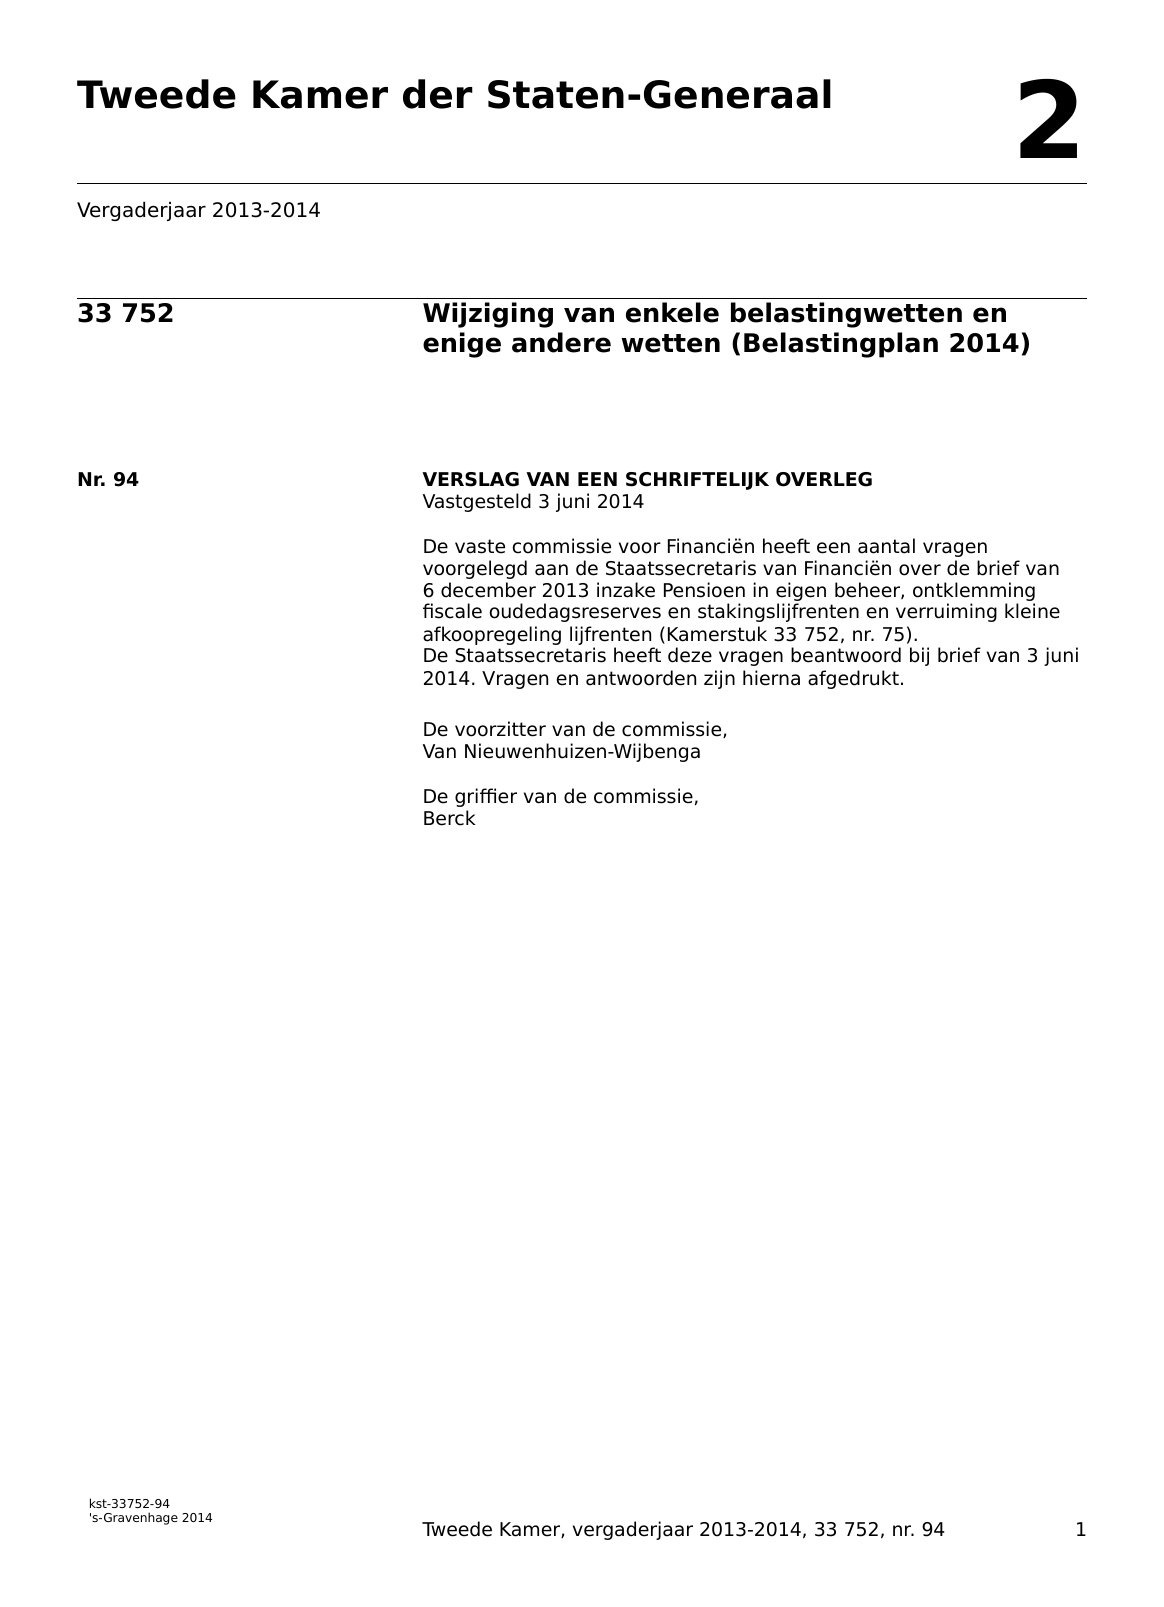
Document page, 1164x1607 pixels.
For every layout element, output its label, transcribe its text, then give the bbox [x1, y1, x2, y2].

text De Staatssecretaris heeft deze vragen beantwoord bij brief van 3 juni 2014. Vragen en antwoorden zijn hierna afgedrukt. [422, 645, 1087, 689]
table_header Tweede Kamer der Staten-Generaal [77, 59, 886, 183]
text Vastgesteld 3 juni 2014 [422, 491, 1087, 513]
text De vaste commissie voor Financiën heeft een aantal vragen voorgelegd aan de Staatssecretaris van Financiën over de brief van 6 december 2013 inzake Pensioen in eigen beheer, ontklemming fiscale oudedagsreserves en stakingslijfrenten en verruiming kleine afkoopregeling lijfrenten (Kamerstuk 33 752, nr. 75). [422, 536, 1087, 645]
subtitle 33 752 Wijziging van enkele belastingwetten en enige andere wetten (Belastingplan 2014) [77, 299, 1087, 358]
text 's-Gravenhage 2014 [88, 1511, 323, 1525]
table_header 2 [886, 59, 1087, 183]
text kst-33752-94 [88, 1497, 323, 1511]
text De voorzitter van de commissie, Van Nieuwenhuizen-Wijbenga [422, 719, 1087, 763]
text De griffier van de commissie, Berck [422, 786, 1087, 829]
subtitle Nr. 94 VERSLAG VAN EEN SCHRIFTELIJK OVERLEG [77, 469, 1087, 491]
table_cell Vergaderjaar 2013-2014 [77, 184, 1087, 298]
